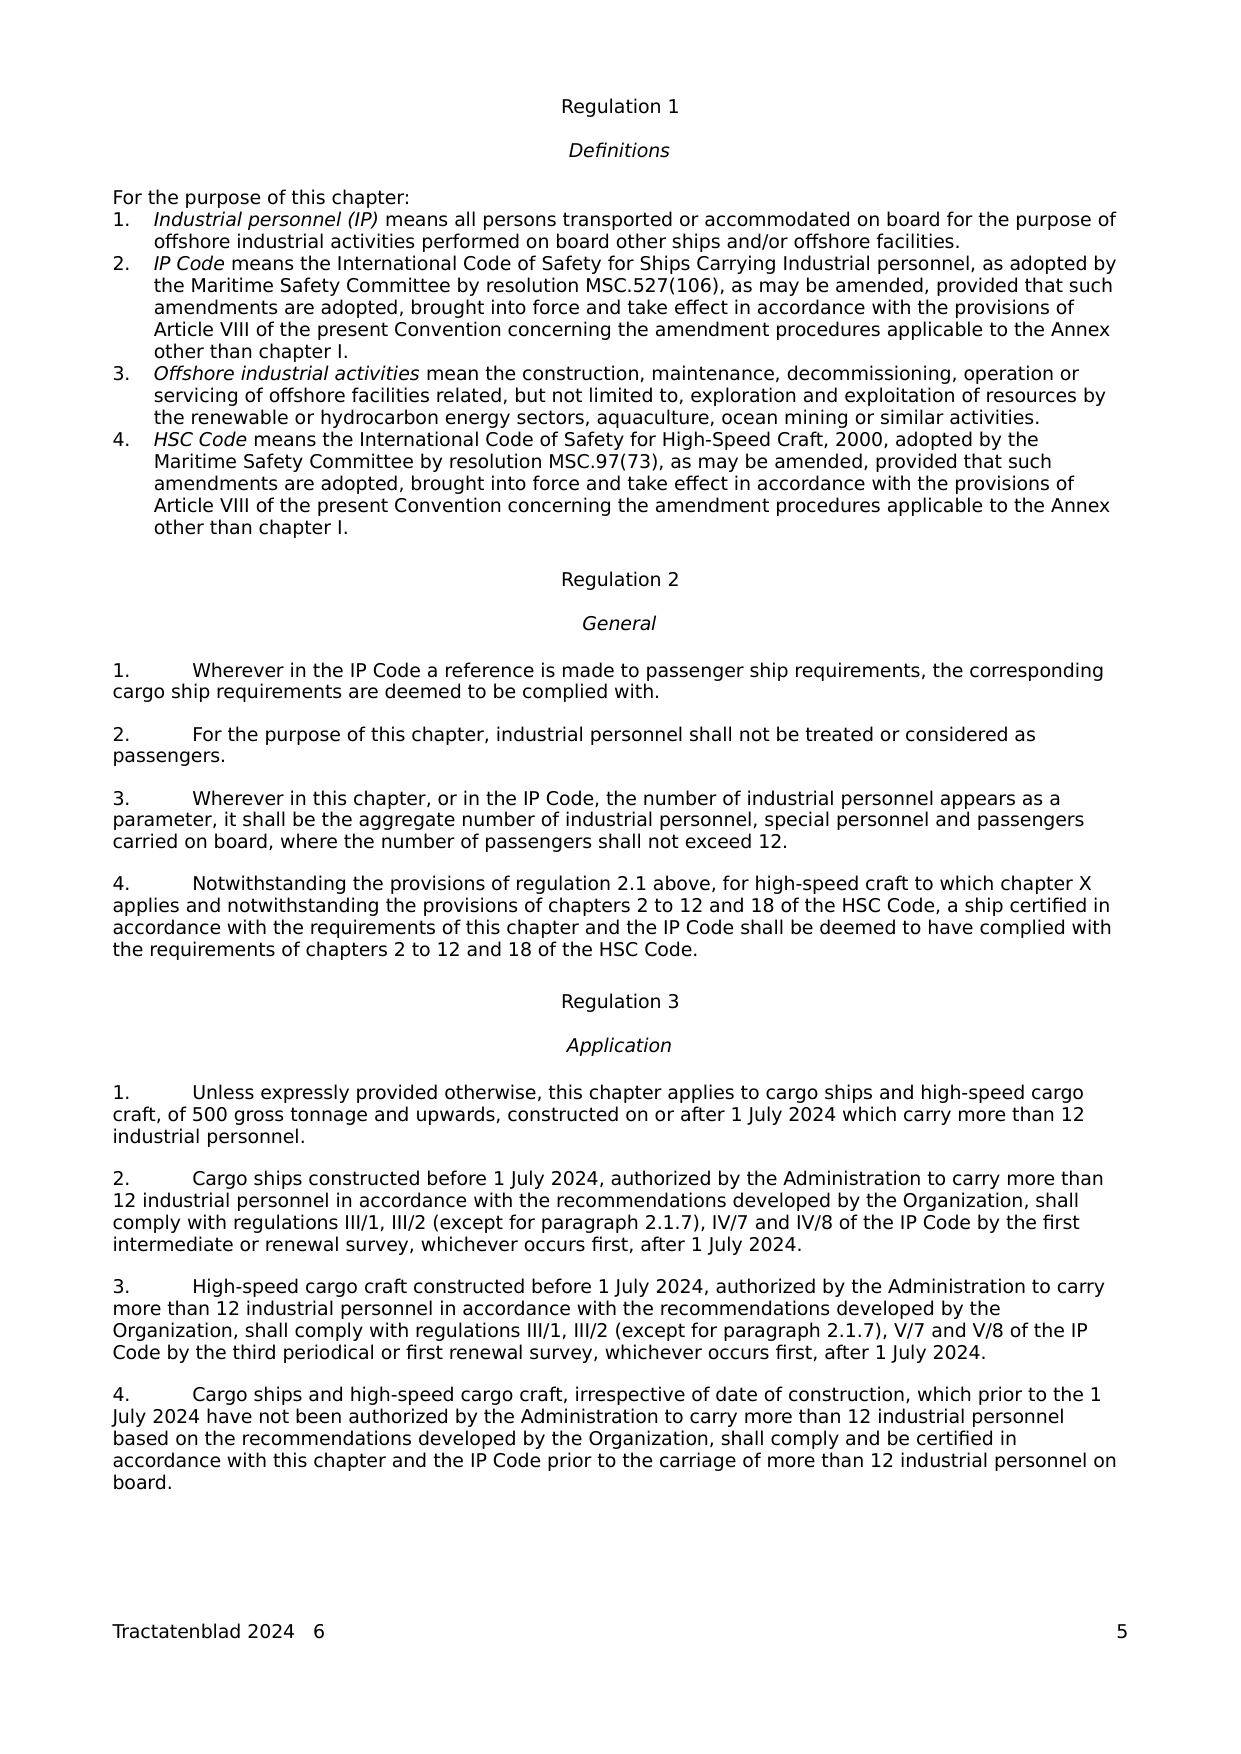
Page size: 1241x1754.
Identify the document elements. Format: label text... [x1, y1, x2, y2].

text 2. Cargo ships constructed before 1 July 2024, authorized by the Administration to carry more than 12 industrial personnel in accordance with the recommendations developed by the Organization, shall comply with regulations III/1, III/2 (except for paragraph 2.1.7), IV/7 and IV/8 of the IP Code by the first intermediate or renewal survey, whichever occurs first, after 1 July 2024. [112, 1168, 1128, 1256]
text 3. High-speed cargo craft constructed before 1 July 2024, authorized by the Administration to carry more than 12 industrial personnel in accordance with the recommendations developed by the Organization, shall comply with regulations III/1, III/2 (except for paragraph 2.1.7), V/7 and V/8 of the IP Code by the third periodical or first renewal survey, whichever occurs first, after 1 July 2024. [112, 1276, 1128, 1364]
text 4. Cargo ships and high-speed cargo craft, irrespective of date of construction, which prior to the 1 July 2024 have not been authorized by the Administration to carry more than 12 industrial personnel based on the recommendations developed by the Organization, shall comply and be certified in accordance with this chapter and the IP Code prior to the carriage of more than 12 industrial personnel on board. [112, 1384, 1128, 1494]
text 3. Wherever in this chapter, or in the IP Code, the number of industrial personnel appears as a parameter, it shall be the aggregate number of industrial personnel, special personnel and passengers carried on board, where the number of passengers shall not exceed 12. [112, 787, 1128, 853]
text 3. Offshore industrial activities mean the construction, maintenance, decommissioning, operation or servicing of offshore facilities related, but not limited to, exploration and exploitation of resources by the renewable or hydrocarbon energy sectors, aquaculture, ocean mining or similar activities. [112, 363, 1128, 429]
subtitle Regulation 2 General [112, 568, 1128, 634]
text 1. Wherever in the IP Code a reference is made to passenger ship requirements, the corresponding cargo ship requirements are deemed to be complied with. [112, 659, 1128, 703]
text 2. For the purpose of this chapter, industrial personnel shall not be treated or considered as passengers. [112, 723, 1128, 767]
text 1. Unless expressly provided otherwise, this chapter applies to cargo ships and high-speed cargo craft, of 500 gross tonnage and upwards, constructed on or after 1 July 2024 which carry more than 12 industrial personnel. [112, 1082, 1128, 1148]
subtitle Regulation 1 Definitions [112, 96, 1128, 162]
text 1. Industrial personnel (IP) means all persons transported or accommodated on board for the purpose of offshore industrial activities performed on board other ships and/or offshore facilities. [112, 209, 1128, 253]
text 4. Notwithstanding the provisions of regulation 2.1 above, for high-speed craft to which chapter X applies and notwithstanding the provisions of chapters 2 to 12 and 18 of the HSC Code, a ship certified in accordance with the requirements of this chapter and the IP Code shall be deemed to have complied with the requirements of chapters 2 to 12 and 18 of the HSC Code. [112, 873, 1128, 961]
subtitle Regulation 3 Application [112, 991, 1128, 1057]
text For the purpose of this chapter: [112, 187, 1128, 209]
text 4. HSC Code means the International Code of Safety for High-Speed Craft, 2000, adopted by the Maritime Safety Committee by resolution MSC.97(73), as may be amended, provided that such amendments are adopted, brought into force and take effect in accordance with the provisions of Article VIII of the present Convention concerning the amendment procedures applicable to the Annex other than chapter I. [112, 429, 1128, 538]
text 2. IP Code means the International Code of Safety for Ships Carrying Industrial personnel, as adopted by the Maritime Safety Committee by resolution MSC.527(106), as may be amended, provided that such amendments are adopted, brought into force and take effect in accordance with the provisions of Article VIII of the present Convention concerning the amendment procedures applicable to the Annex other than chapter I. [112, 253, 1128, 363]
